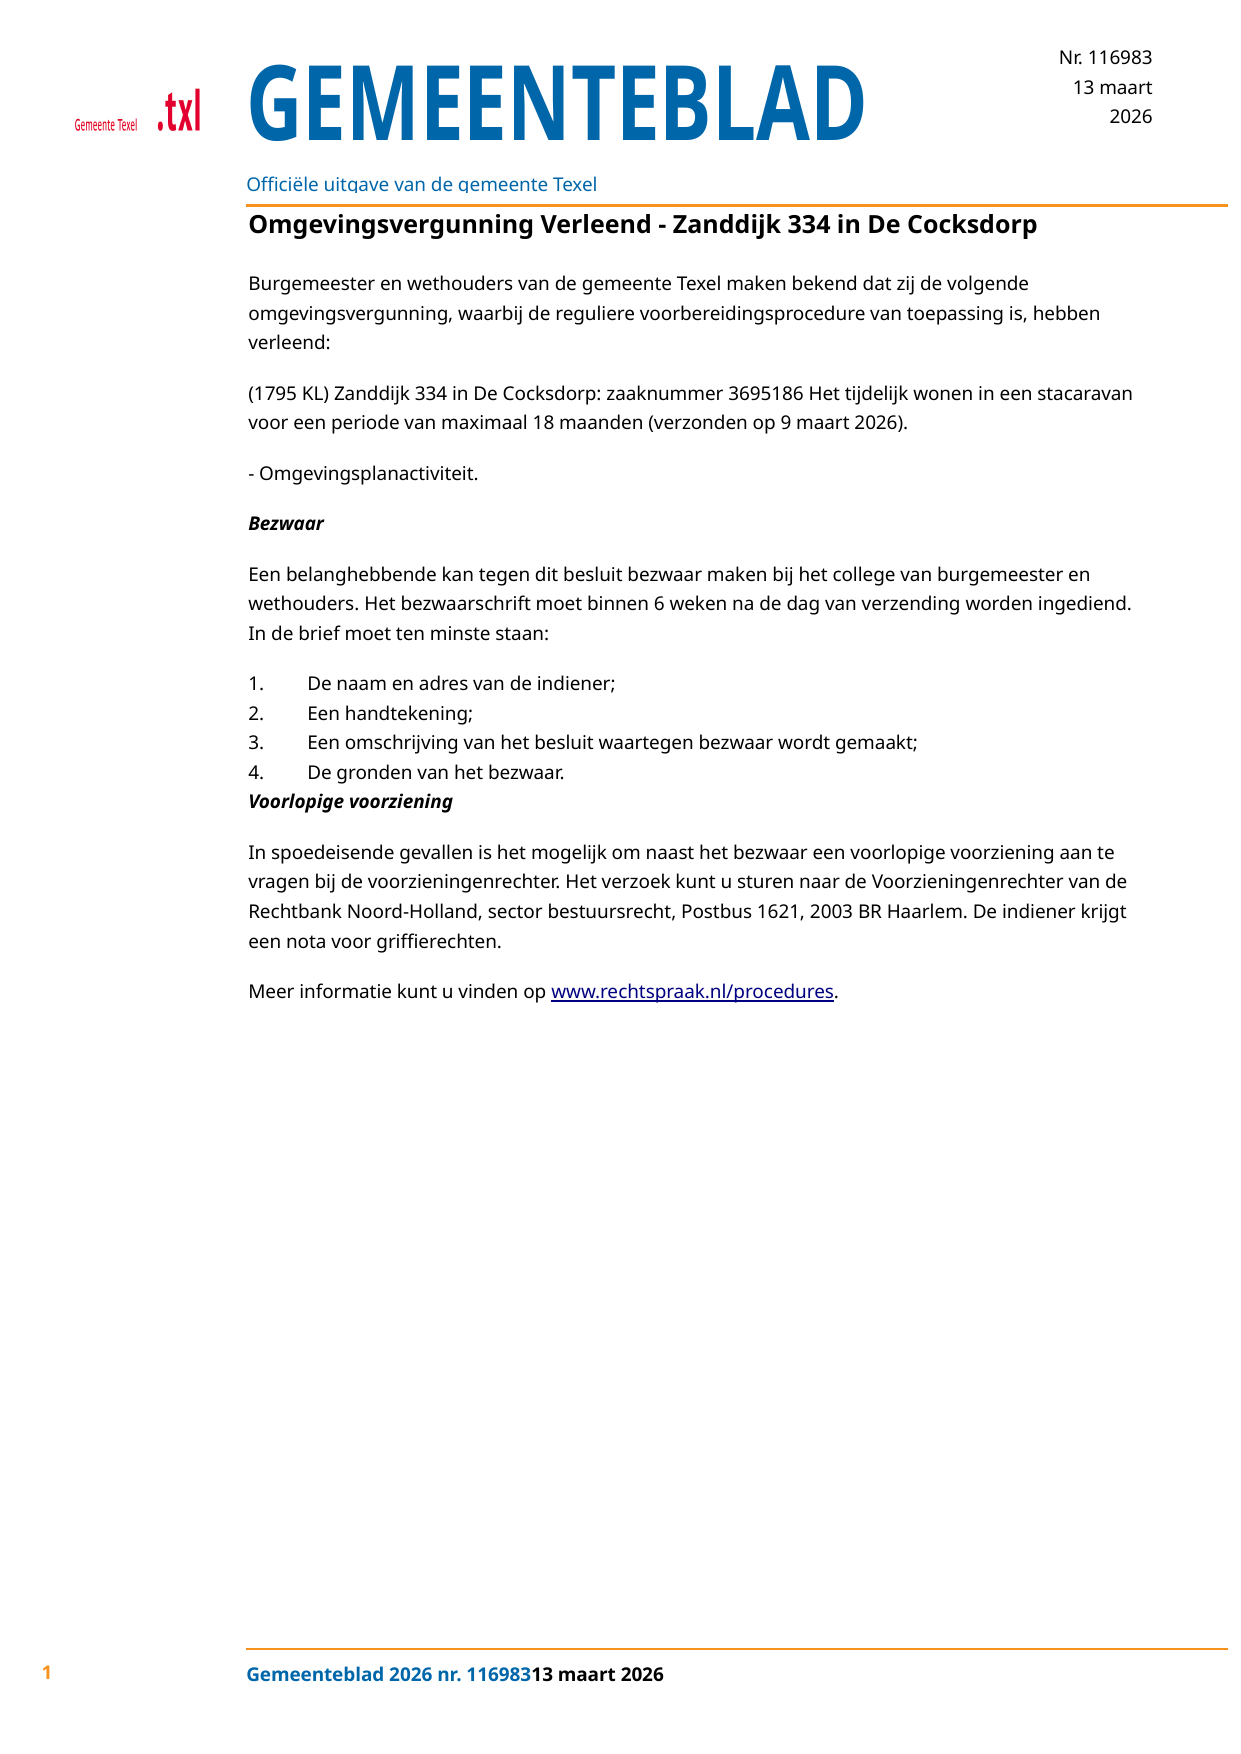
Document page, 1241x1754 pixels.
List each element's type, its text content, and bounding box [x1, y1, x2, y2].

list Een omschrijving van het besluit waartegen bezwaar wordt gemaakt; [248, 729, 1152, 755]
list De naam en adres van de indiener; [248, 670, 1152, 696]
picture [41, 47, 231, 172]
text Bezwaar [248, 510, 1152, 536]
text In spoedeisende gevallen is het mogelijk om naast het bezwaar een voorlopige voorziening aan te vragen bij de voorzieningenrechter. Het verzoek kunt u sturen naar de Voorzieningenrechter van de Rechtbank Noord-Holland, sector bestuursrecht, Postbus 1621, 2003 BR Haarlem. De indiener krijgt een nota voor griffierechten. [248, 839, 1152, 953]
text Voorlopige voorziening [248, 789, 1152, 814]
text Meer informatie kunt u vinden op www.rechtspraak.nl/procedures. [248, 978, 1152, 1004]
text - Omgevingsplanactiviteit. [248, 460, 1152, 486]
text Omgevingsvergunning Verleend - Zanddijk 334 in De Cocksdorp [248, 207, 1152, 241]
text Burgemeester en wethouders van de gemeente Texel maken bekend dat zij de volgende omgevingsvergunning, waarbij de reguliere voorbereidingsprocedure van toepassing is, hebben verleend: [248, 270, 1152, 355]
text (1795 KL) Zanddijk 334 in De Cocksdorp: zaaknummer 3695186 Het tijdelijk wonen in een stacaravan voor een periode van maximaal 18 maanden (verzonden op 9 maart 2026). [248, 380, 1152, 435]
list De gronden van het bezwaar. [248, 759, 1152, 785]
text Een belanghebbende kan tegen dit besluit bezwaar maken bij het college van burgemeester en wethouders. Het bezwaarschrift moet binnen 6 weken na de dag van verzending worden ingediend. In de brief moet ten minste staan: [248, 561, 1152, 646]
list Een handtekening; [248, 700, 1152, 726]
